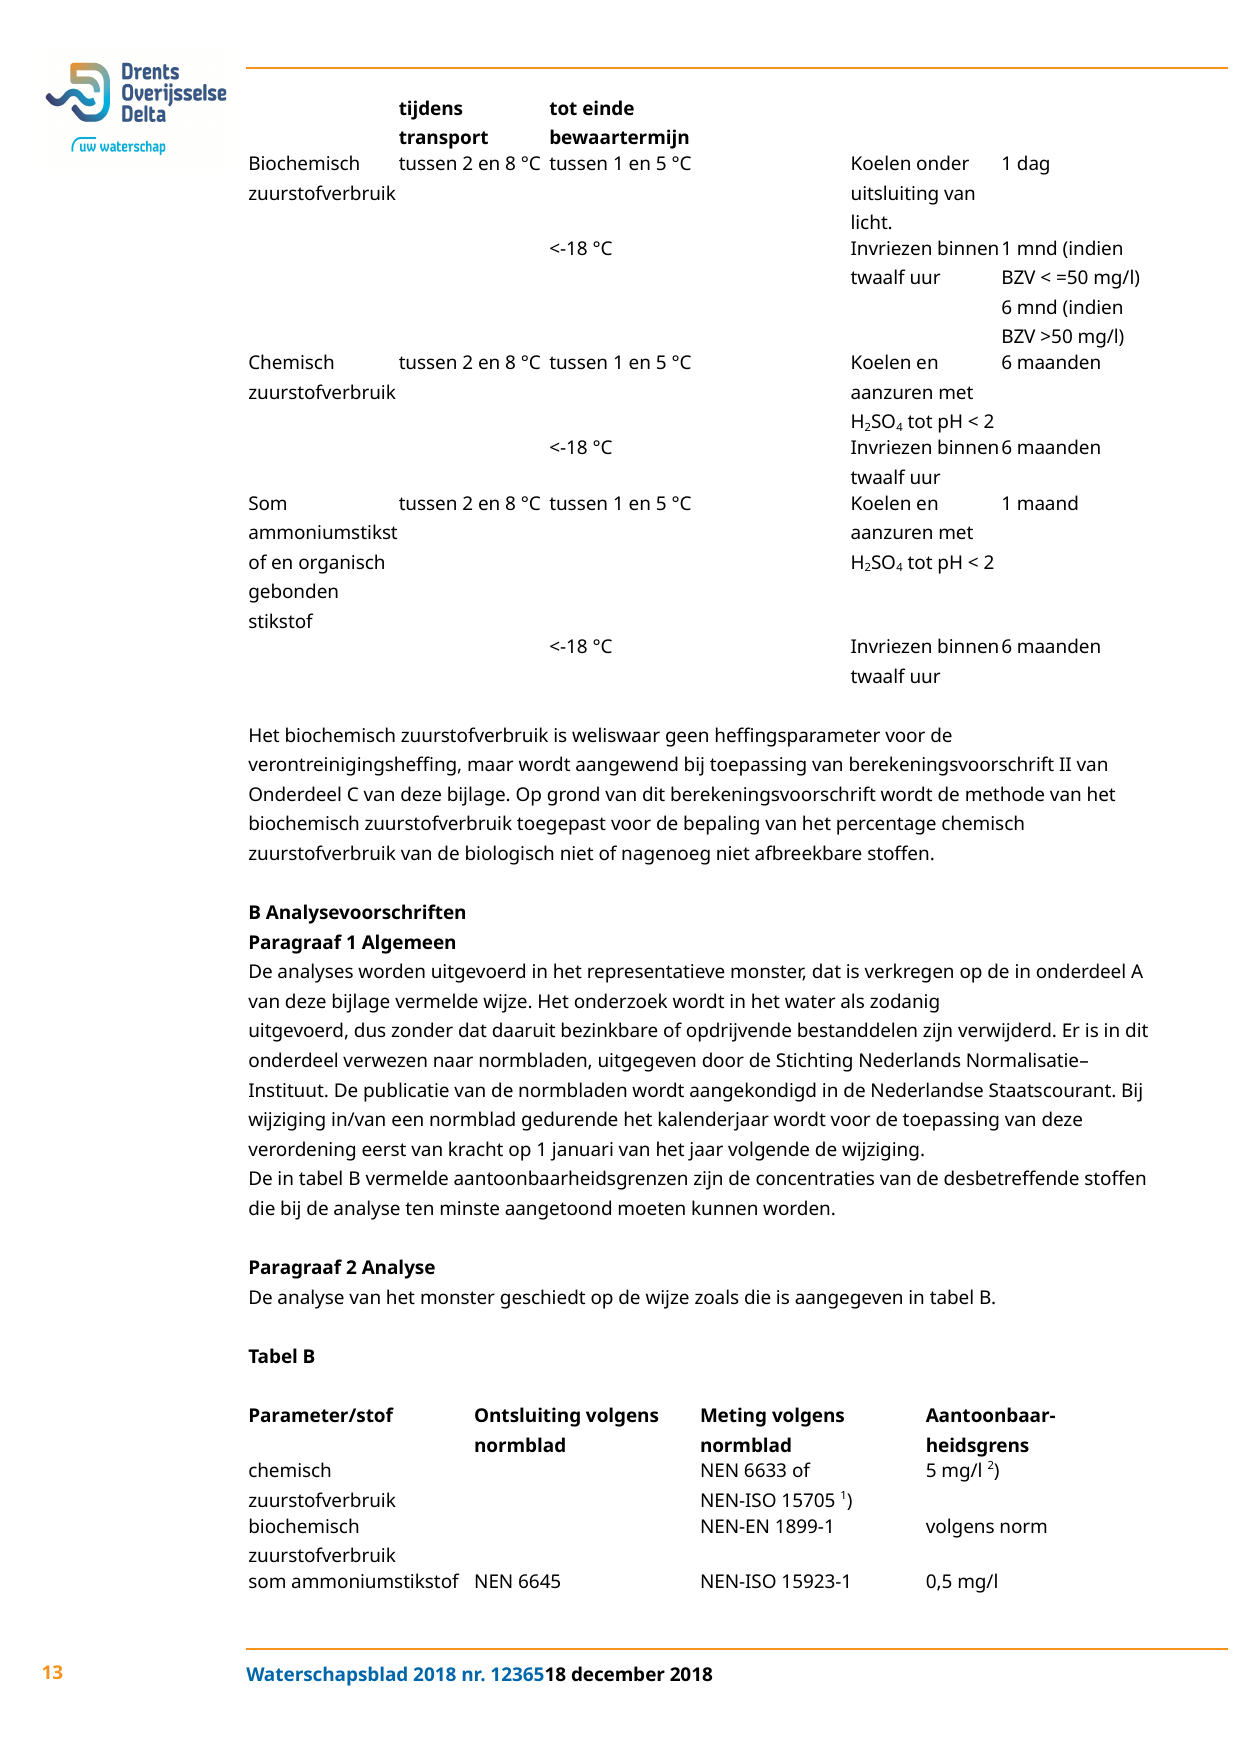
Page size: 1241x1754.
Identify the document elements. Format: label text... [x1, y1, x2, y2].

table_cell NEN-EN 1899-1 [700, 1513, 926, 1568]
table_cell [399, 434, 549, 490]
table_cell [700, 490, 850, 634]
table_cell [474, 1458, 700, 1513]
table_header Ontsluiting volgens normblad [474, 1403, 700, 1458]
table_cell tussen 1 en 5 °C [549, 350, 700, 434]
table_cell som ammoniumstikstof [248, 1568, 474, 1594]
table_cell tussen 2 en 8 °C [399, 350, 549, 434]
text B Analysevoorschriften [248, 899, 1152, 925]
table_cell <-18 °C [549, 434, 700, 490]
table_cell [399, 235, 549, 349]
table_cell Koelen en aanzuren met H2SO4 tot pH < 2 [850, 490, 1001, 634]
table_cell biochemisch zuurstofverbruik [248, 1513, 474, 1568]
table_cell [399, 634, 549, 689]
table_cell chemisch zuurstofverbruik [248, 1458, 474, 1513]
table_cell [700, 235, 850, 349]
table_header Meting volgens normblad [700, 1403, 926, 1458]
text De analyse van het monster geschiedt op de wijze zoals die is aangegeven in tabel B. [248, 1284, 1152, 1310]
table_cell 0,5 mg/l [926, 1568, 1152, 1594]
table_cell Koelen onder uitsluiting van licht. [850, 150, 1001, 235]
table_cell Invriezen binnen twaalf uur [850, 634, 1001, 689]
table_cell 1 mnd (indien BZV < =50 mg/l) 6 mnd (indien BZV >50 mg/l) [1001, 235, 1152, 349]
text Het biochemisch zuurstofverbruik is weliswaar geen heffingsparameter voor de verontreinigingsheffing, maar wordt aangewend bij toepassing van berekeningsvoorschrift II van Onderdeel C van deze bijlage. Op grond van dit berekeningsvoorschrift wordt de methode van het biochemisch zuurstofverbruik toegepast voor de bepaling van het percentage chemisch zuurstofverbruik van de biologisch niet of nagenoeg niet afbreekbare stoffen. [248, 722, 1152, 866]
text uitgevoerd, dus zonder dat daaruit bezinkbare of opdrijvende bestanddelen zijn verwijderd. Er is in dit onderdeel verwezen naar normbladen, uitgegeven door de Stichting Nederlands Normalisatie–Instituut. De publicatie van de normbladen wordt aangekondigd in de Nederlandse Staatscourant. Bij wijziging in/van een normblad gedurende het kalenderjaar wordt voor de toepassing van deze verordening eerst van kracht op 1 januari van het jaar volgende de wijziging. [248, 1018, 1152, 1162]
table_cell NEN 6633 of NEN-ISO 15705 1) [700, 1458, 926, 1513]
table_cell 1 dag [1001, 150, 1152, 235]
text Tabel B [248, 1343, 1152, 1369]
table_cell 5 mg/l 2) [926, 1458, 1152, 1513]
table_cell Biochemisch zuurstofverbruik [248, 150, 398, 235]
table_header Aantoonbaar- heidsgrens [926, 1403, 1152, 1458]
table_cell tijdens transport [399, 95, 549, 150]
table_cell Invriezen binnen twaalf uur [850, 434, 1001, 490]
table_cell [248, 95, 398, 150]
table_cell [700, 350, 850, 434]
table_cell [850, 95, 1001, 150]
table_cell [700, 95, 850, 150]
table_cell Som ammoniumstikstof en organisch gebonden stikstof [248, 490, 398, 634]
table_cell 6 maanden [1001, 634, 1152, 689]
table_cell Chemisch zuurstofverbruik [248, 350, 398, 434]
text Paragraaf 1 Algemeen [248, 929, 1152, 955]
table_cell 6 maanden [1001, 434, 1152, 490]
table_cell tussen 1 en 5 °C [549, 150, 700, 235]
table_cell Koelen en aanzuren met H2SO4 tot pH < 2 [850, 350, 1001, 434]
table_cell [248, 634, 398, 689]
table_cell [248, 434, 398, 490]
table_cell [700, 634, 850, 689]
text De analyses worden uitgevoerd in het representatieve monster, dat is verkregen op de in onderdeel A van deze bijlage vermelde wijze. Het onderzoek wordt in het water als zodanig [248, 958, 1152, 1014]
table_header Parameter/stof [248, 1403, 474, 1458]
text Paragraaf 2 Analyse [248, 1254, 1152, 1280]
table_cell tussen 2 en 8 °C [399, 490, 549, 634]
table_cell [248, 235, 398, 349]
table_cell [1001, 95, 1152, 150]
table_cell <-18 °C [549, 235, 700, 349]
table_cell [700, 150, 850, 235]
table_cell [700, 434, 850, 490]
table_cell [474, 1513, 700, 1568]
table_cell 6 maanden [1001, 350, 1152, 434]
table_cell <-18 °C [549, 634, 700, 689]
table_cell tussen 1 en 5 °C [549, 490, 700, 634]
table_cell 1 maand [1001, 490, 1152, 634]
table_cell NEN-ISO 15923-1 [700, 1568, 926, 1594]
text De in tabel B vermelde aantoonbaarheidsgrenzen zijn de concentraties van de desbetreffende stoffen die bij de analyse ten minste aangetoond moeten kunnen worden. [248, 1166, 1152, 1221]
table_cell NEN 6645 [474, 1568, 700, 1594]
table_cell tot einde bewaartermijn [549, 95, 700, 150]
table_cell Invriezen binnen twaalf uur [850, 235, 1001, 349]
table_cell tussen 2 en 8 °C [399, 150, 549, 235]
picture [41, 47, 231, 172]
table_cell volgens norm [926, 1513, 1152, 1568]
